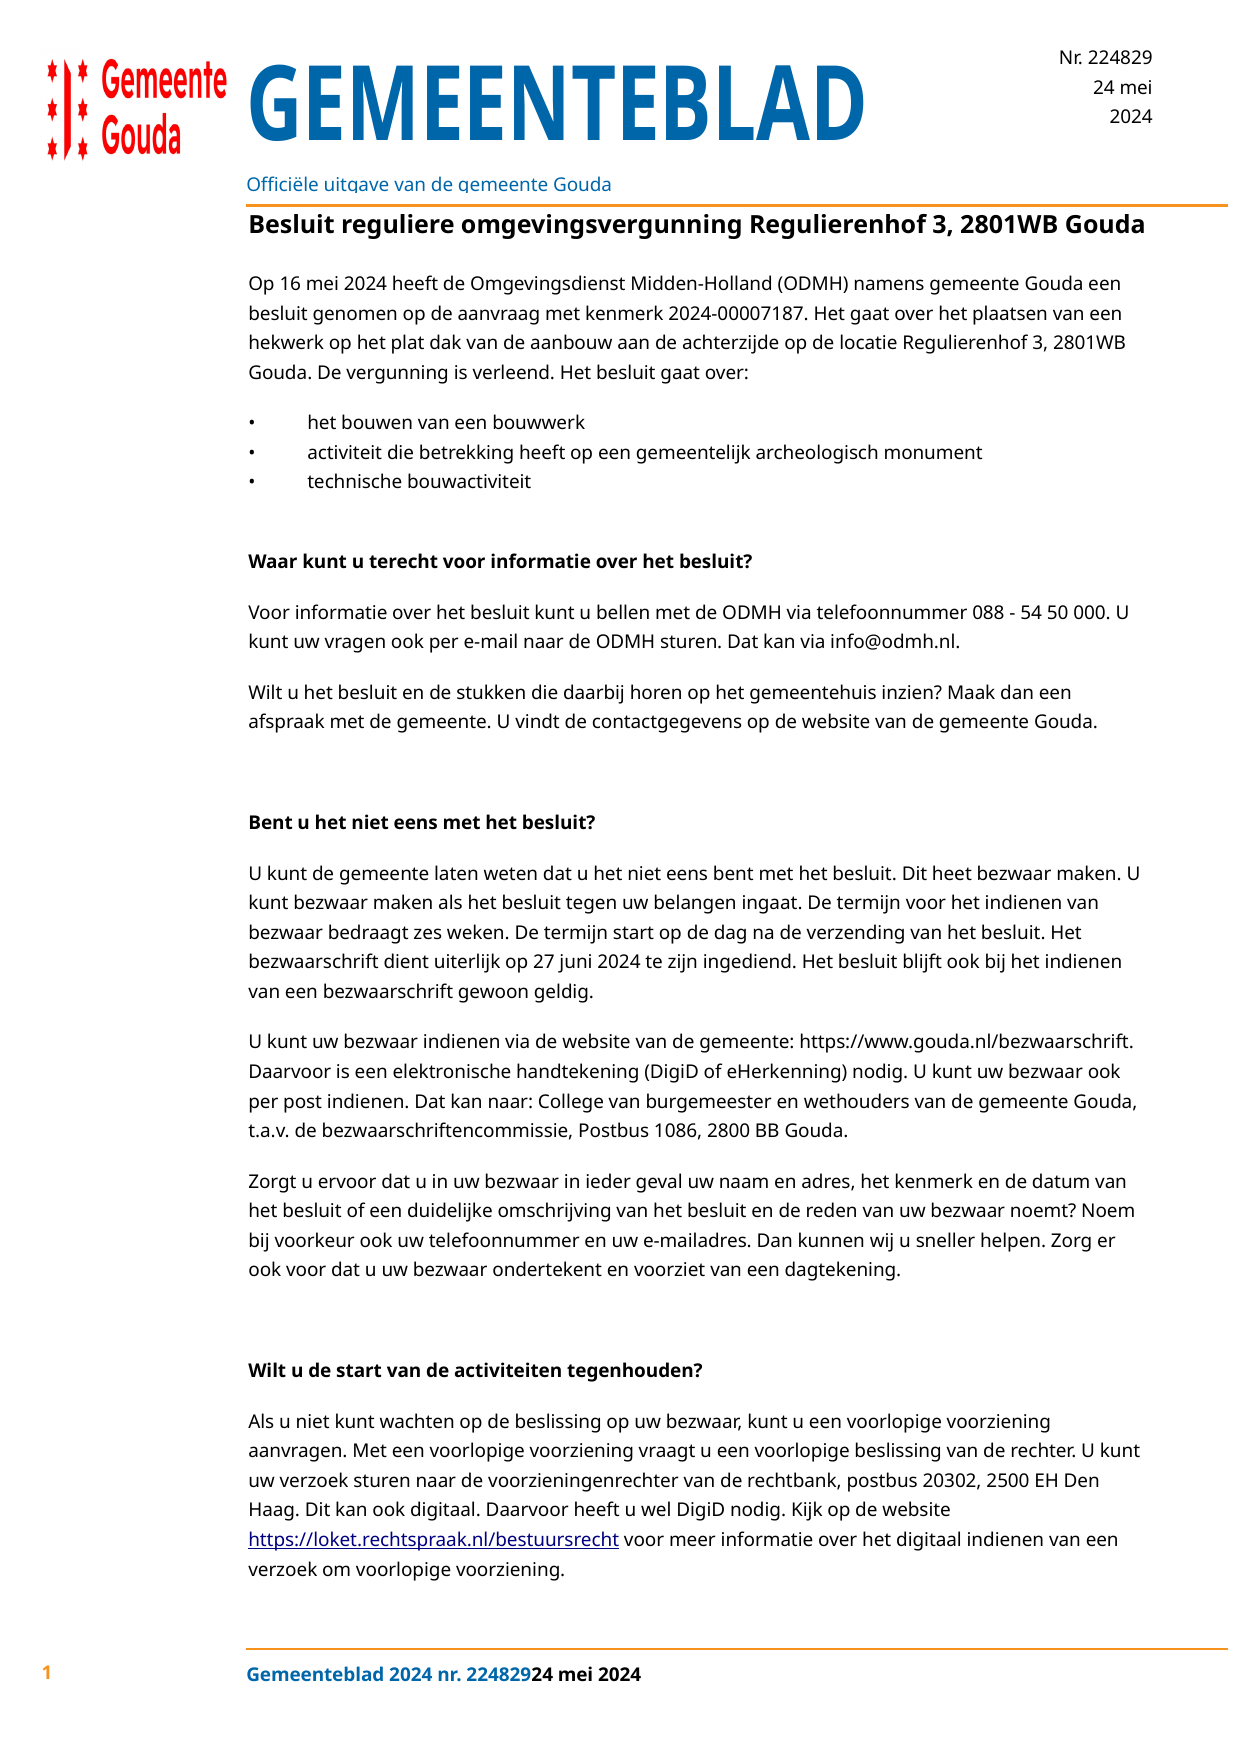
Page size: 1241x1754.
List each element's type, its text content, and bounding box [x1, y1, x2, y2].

text U kunt de gemeente laten weten dat u het niet eens bent met het besluit. Dit heet bezwaar maken. U kunt bezwaar maken als het besluit tegen uw belangen ingaat. De termijn voor het indienen van bezwaar bedraagt zes weken. De termijn start op de dag na de verzending van het besluit. Het bezwaarschrift dient uiterlijk op 27 juni 2024 te zijn ingediend. Het besluit blijft ook bij het indienen van een bezwaarschrift gewoon geldig. [248, 860, 1152, 1004]
text Zorgt u ervoor dat u in uw bezwaar in ieder geval uw naam en adres, het kenmerk en de datum van het besluit of een duidelijke omschrijving van het besluit en de reden van uw bezwaar noemt? Noem bij voorkeur ook uw telefoonnummer en uw e-mailadres. Dan kunnen wij u sneller helpen. Zorg er ook voor dat u uw bezwaar ondertekent en voorziet van een dagtekening. [248, 1168, 1152, 1282]
text Besluit reguliere omgevingsvergunning Regulierenhof 3, 2801WB Gouda [248, 207, 1152, 241]
text Voor informatie over het besluit kunt u bellen met de ODMH via telefoonnummer 088 - 54 50 000. U kunt uw vragen ook per e-mail naar de ODMH sturen. Dat kan via info@odmh.nl. [248, 599, 1152, 654]
text Op 16 mei 2024 heeft de Omgevingsdienst Midden-Holland (ODMH) namens gemeente Gouda een besluit genomen op de aanvraag met kenmerk 2024-00007187. Het gaat over het plaatsen van een hekwerk op het plat dak van de aanbouw aan de achterzijde op de locatie Regulierenhof 3, 2801WB Gouda. De vergunning is verleend. Het besluit gaat over: [248, 270, 1152, 385]
list het bouwen van een bouwwerk [248, 409, 1152, 435]
list technische bouwactiviteit [248, 469, 1152, 494]
text Bent u het niet eens met het besluit? [248, 809, 1152, 835]
text U kunt uw bezwaar indienen via de website van de gemeente: https://www.gouda.nl/bezwaarschrift. Daarvoor is een elektronische handtekening (DigiD of eHerkenning) nodig. U kunt uw bezwaar ook per post indienen. Dat kan naar: College van burgemeester en wethouders van de gemeente Gouda, t.a.v. de bezwaarschriftencommissie, Postbus 1086, 2800 BB Gouda. [248, 1029, 1152, 1143]
text Wilt u het besluit en de stukken die daarbij horen op het gemeentehuis inzien? Maak dan een afspraak met de gemeente. U vindt de contactgegevens op de website van de gemeente Gouda. [248, 679, 1152, 734]
picture [41, 47, 231, 172]
list activiteit die betrekking heeft op een gemeentelijk archeologisch monument [248, 439, 1152, 465]
text Als u niet kunt wachten op de beslissing op uw bezwaar, kunt u een voorlopige voorziening aanvragen. Met een voorlopige voorziening vraagt u een voorlopige beslissing van de rechter. U kunt uw verzoek sturen naar de voorzieningenrechter van de rechtbank, postbus 20302, 2500 EH Den Haag. Dit kan ook digitaal. Daarvoor heeft u wel DigiD nodig. Kijk op de website https://loket.rechtspraak.nl/bestuursrecht voor meer informatie over het digitaal indienen van een verzoek om voorlopige voorziening. [248, 1408, 1152, 1581]
text Wilt u de start van de activiteiten tegenhouden? [248, 1357, 1152, 1383]
text Waar kunt u terecht voor informatie over het besluit? [248, 549, 1152, 574]
